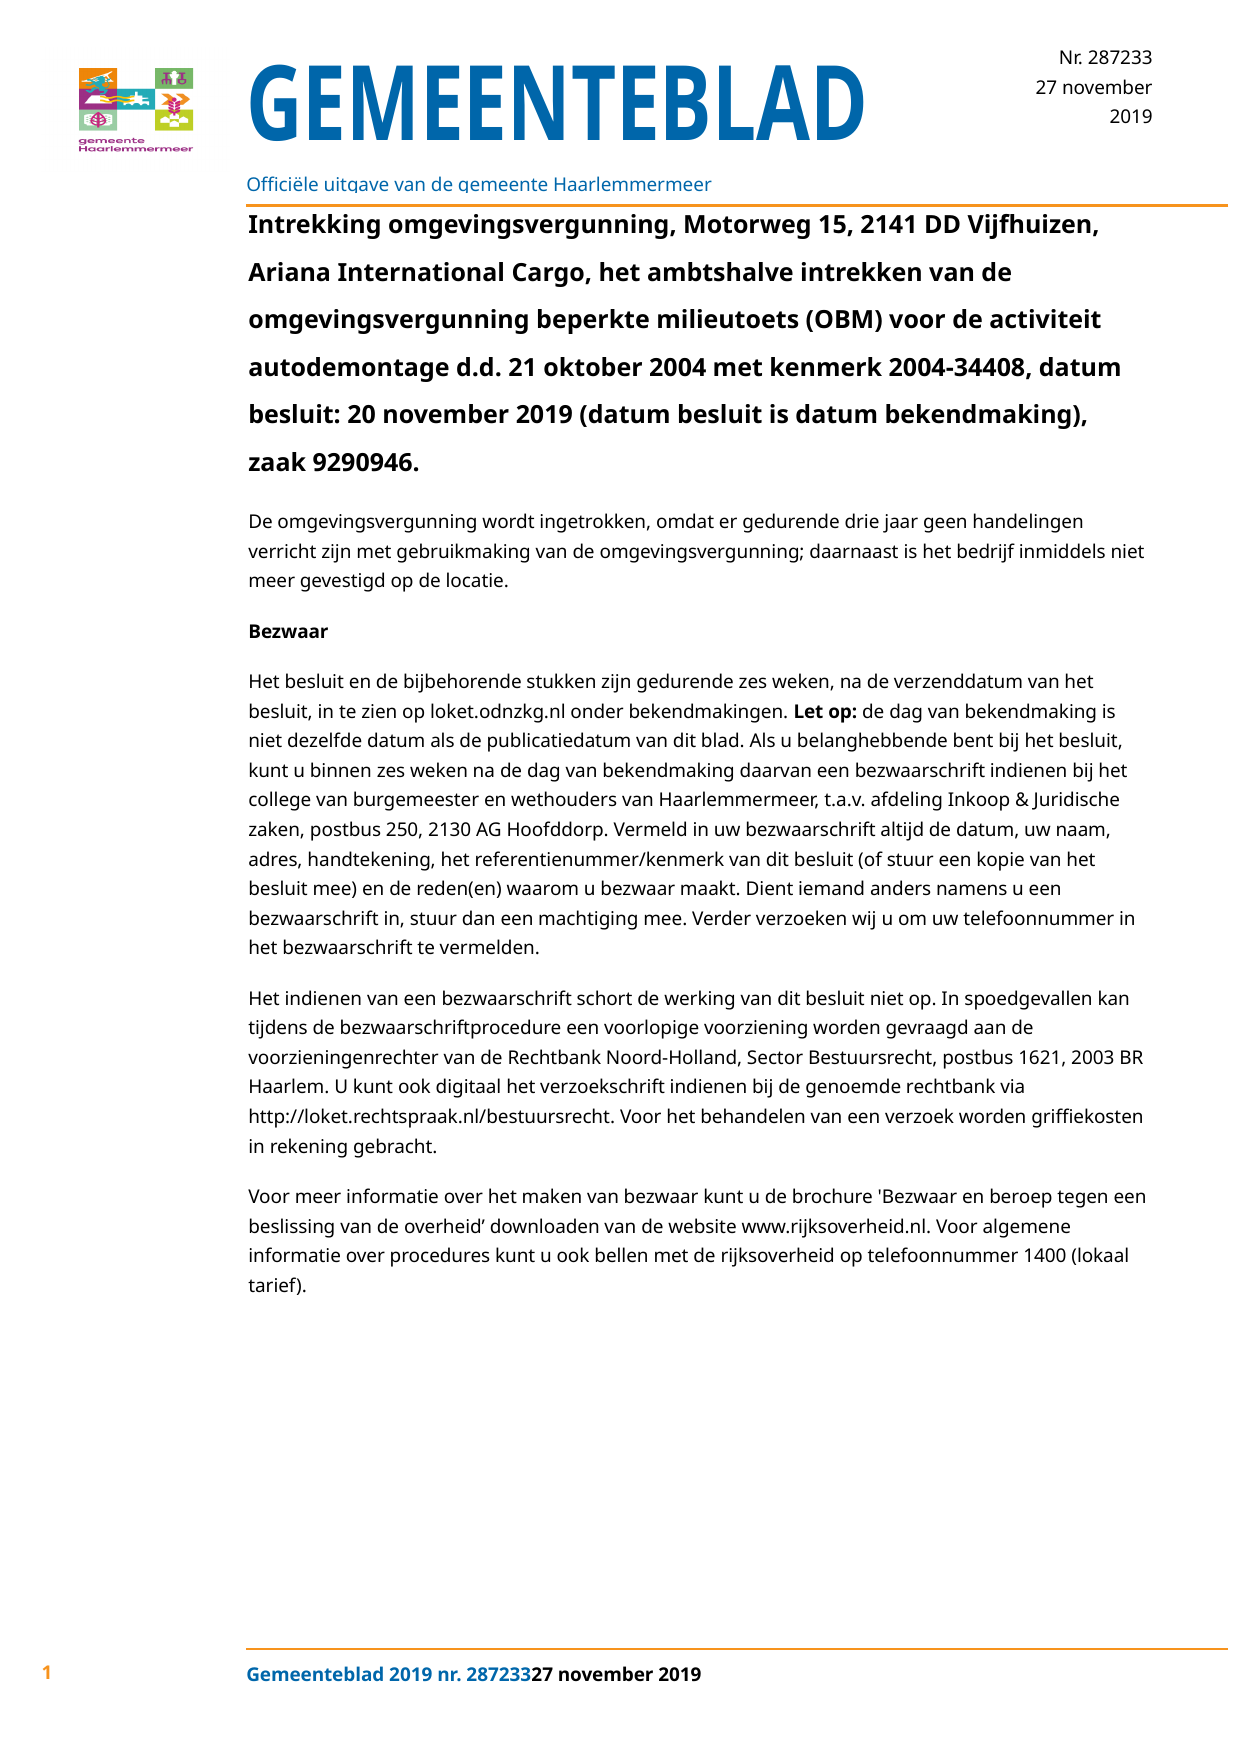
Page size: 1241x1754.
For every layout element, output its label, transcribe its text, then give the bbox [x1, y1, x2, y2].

text Voor meer informatie over het maken van bezwaar kunt u de brochure 'Bezwaar en beroep tegen een beslissing van de overheid’ downloaden van de website www.rijksoverheid.nl. Voor algemene informatie over procedures kunt u ook bellen met de rijksoverheid op telefoonnummer 1400 (lokaal tarief). [248, 1183, 1152, 1298]
text De omgevingsvergunning wordt ingetrokken, omdat er gedurende drie jaar geen handelingen verricht zijn met gebruikmaking van de omgevingsvergunning; daarnaast is het bedrijf inmiddels niet meer gevestigd op de locatie. [248, 508, 1152, 593]
text Het indienen van een bezwaarschrift schort de werking van dit besluit niet op. In spoedgevallen kan tijdens de bezwaarschriftprocedure een voorlopige voorziening worden gevraagd aan de voorzieningenrechter van de Rechtbank Noord-Holland, Sector Bestuursrecht, postbus 1621, 2003 BR Haarlem. U kunt ook digitaal het verzoekschrift indienen bij de genoemde rechtbank via http://loket.rechtspraak.nl/bestuursrecht. Voor het behandelen van een verzoek worden griffiekosten in rekening gebracht. [248, 985, 1152, 1159]
text Bezwaar [248, 618, 1152, 644]
text Het besluit en de bijbehorende stukken zijn gedurende zes weken, na de verzenddatum van het besluit, in te zien op loket.odnzkg.nl onder bekendmakingen. Let op: de dag van bekendmaking is niet dezelfde datum als de publicatiedatum van dit blad. Als u belanghebbende bent bij het besluit, kunt u binnen zes weken na de dag van bekendmaking daarvan een bezwaarschrift indienen bij het college van burgemeester en wethouders van Haarlemmermeer, t.a.v. afdeling Inkoop & Juridische zaken, postbus 250, 2130 AG Hoofddorp. Vermeld in uw bezwaarschrift altijd de datum, uw naam, adres, handtekening, het referentienummer/kenmerk van dit besluit (of stuur een kopie van het besluit mee) en de reden(en) waarom u bezwaar maakt. Dient iemand anders namens u een bezwaarschrift in, stuur dan een machtiging mee. Verder verzoeken wij u om uw telefoonnummer in het bezwaarschrift te vermelden. [248, 668, 1152, 960]
text Intrekking omgevingsvergunning, Motorweg 15, 2141 DD Vijfhuizen, Ariana International Cargo, het ambtshalve intrekken van de omgevingsvergunning beperkte milieutoets (OBM) voor de activiteit autodemontage d.d. 21 oktober 2004 met kenmerk 2004-34408, datum besluit: 20 november 2019 (datum besluit is datum bekendmaking), zaak 9290946. [248, 207, 1152, 479]
picture [41, 47, 231, 172]
